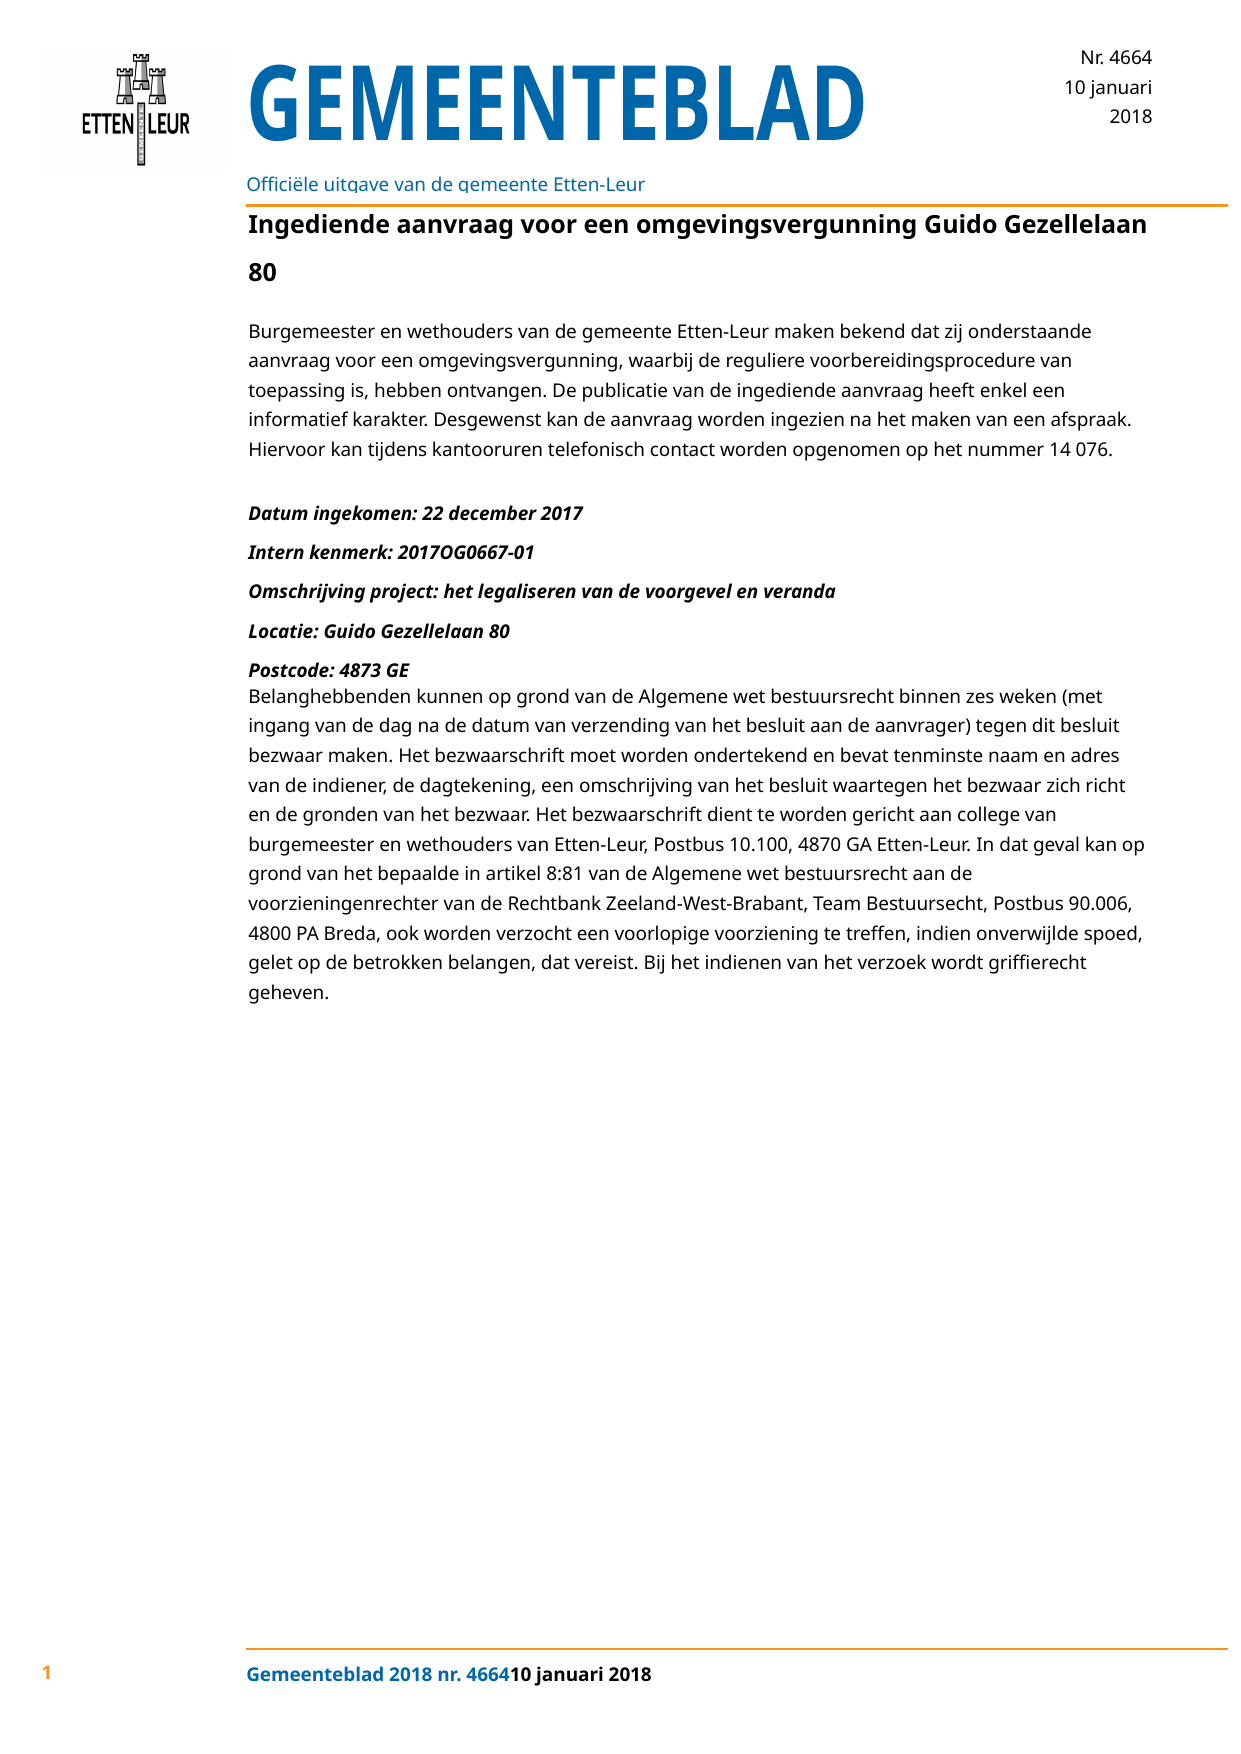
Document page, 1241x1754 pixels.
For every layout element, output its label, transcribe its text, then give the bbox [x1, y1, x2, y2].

text Intern kenmerk: 2017OG0667-01 [248, 539, 1152, 565]
text Locatie: Guido Gezellelaan 80 [248, 618, 1152, 644]
text Omschrijving project: het legaliseren van de voorgevel en veranda [248, 579, 1152, 604]
text Ingediende aanvraag voor een omgevingsvergunning Guido Gezellelaan 80 [248, 207, 1152, 288]
text Belanghebbenden kunnen op grond van de Algemene wet bestuursrecht binnen zes weken (met ingang van de dag na de datum van verzending van het besluit aan de aanvrager) tegen dit besluit bezwaar maken. Het bezwaarschrift moet worden ondertekend en bevat tenminste naam en adres van de indiener, de dagtekening, een omschrijving van het besluit waartegen het bezwaar zich richt en de gronden van het bezwaar. Het bezwaarschrift dient te worden gericht aan college van burgemeester en wethouders van Etten-Leur, Postbus 10.100, 4870 GA Etten-Leur. In dat geval kan op grond van het bepaalde in artikel 8:81 van de Algemene wet bestuursrecht aan de voorzieningenrechter van de Rechtbank Zeeland-West-Brabant, Team Bestuursecht, Postbus 90.006, 4800 PA Breda, ook worden verzocht een voorlopige voorziening te treffen, indien onverwijlde spoed, gelet op de betrokken belangen, dat vereist. Bij het indienen van het verzoek wordt griffierecht geheven. [248, 683, 1152, 1004]
picture [41, 47, 231, 172]
text Burgemeester en wethouders van de gemeente Etten-Leur maken bekend dat zij onderstaande aanvraag voor een omgevingsvergunning, waarbij de reguliere voorbereidingsprocedure van toepassing is, hebben ontvangen. De publicatie van de ingediende aanvraag heeft enkel een informatief karakter. Desgewenst kan de aanvraag worden ingezien na het maken van een afspraak. Hiervoor kan tijdens kantooruren telefonisch contact worden opgenomen op het nummer 14 076. [248, 318, 1152, 462]
text Postcode: 4873 GE [248, 657, 1152, 683]
text Datum ingekomen: 22 december 2017 [248, 500, 1152, 526]
